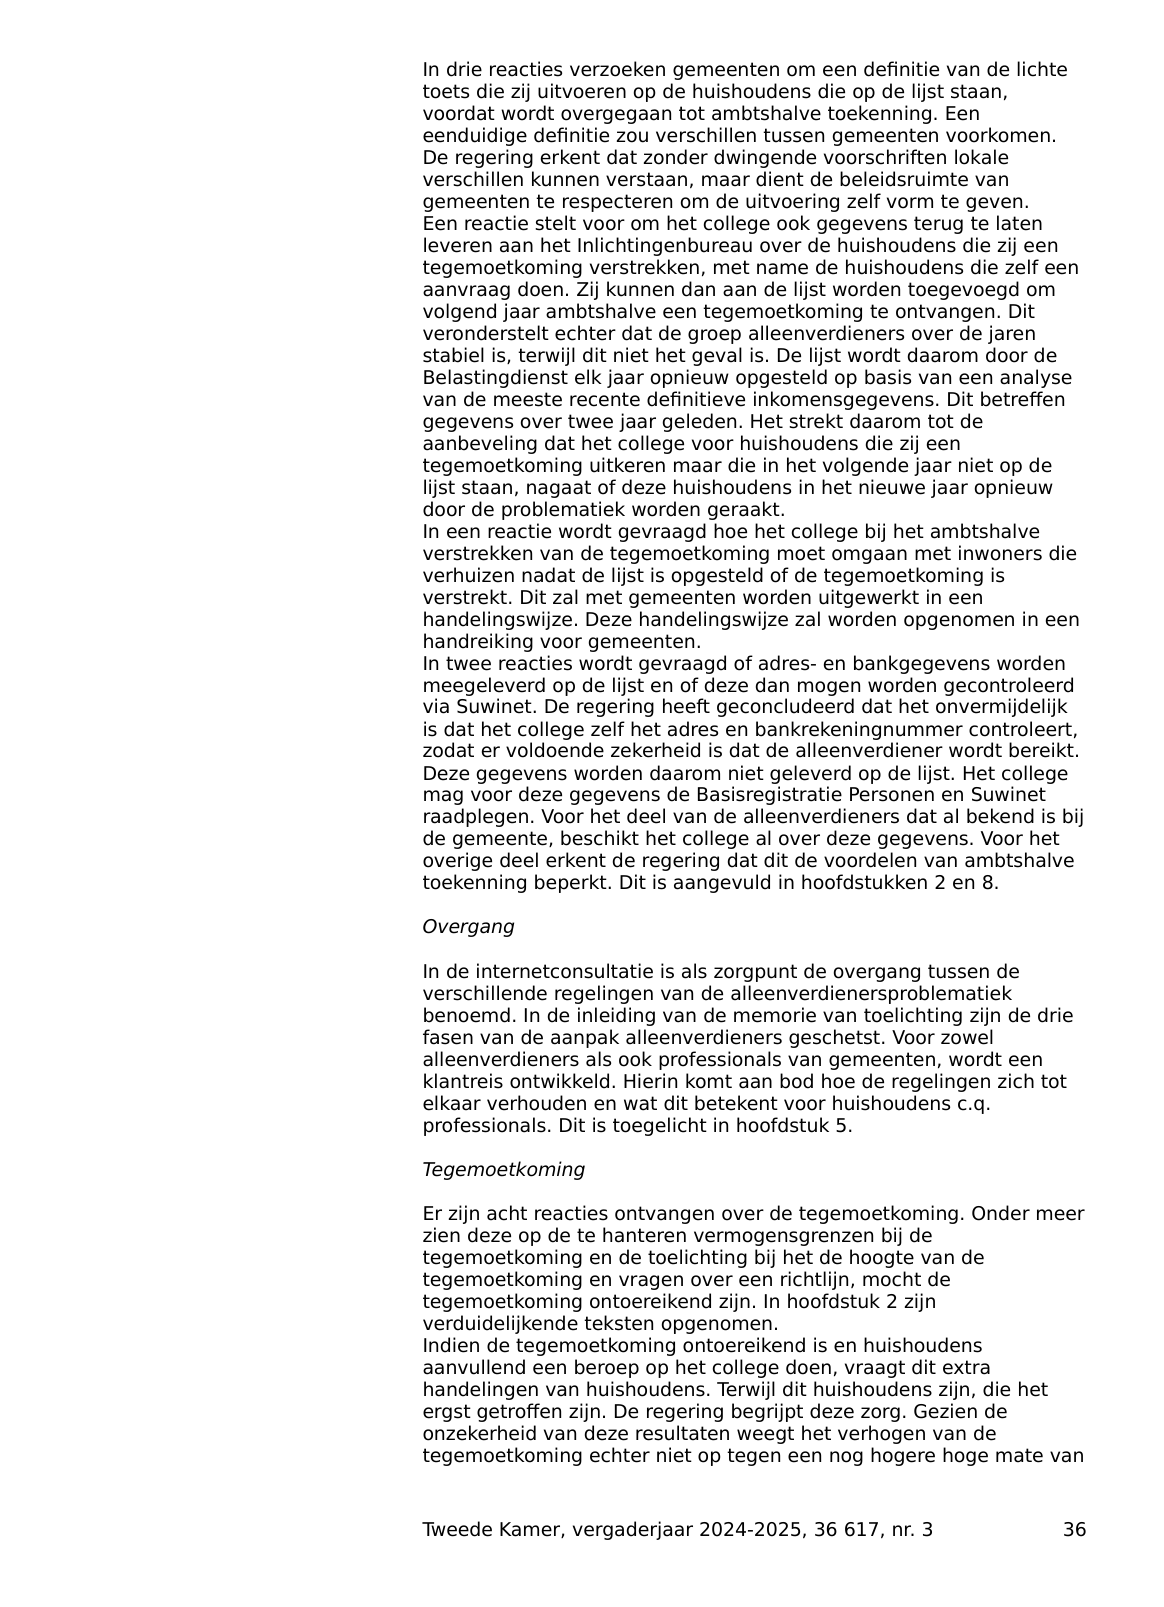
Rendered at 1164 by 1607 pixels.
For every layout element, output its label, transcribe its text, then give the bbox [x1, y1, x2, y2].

text In de internetconsultatie is als zorgpunt de overgang tussen de verschillende regelingen van de alleenverdienersproblematiek benoemd. In de inleiding van de memorie van toelichting zijn de drie fasen van de aanpak alleenverdieners geschetst. Voor zowel alleenverdieners als ook professionals van gemeenten, wordt een klantreis ontwikkeld. Hierin komt aan bod hoe de regelingen zich tot elkaar verhouden en wat dit betekent voor huishoudens c.q. professionals. Dit is toegelicht in hoofdstuk 5. [422, 961, 1087, 1136]
text In twee reacties wordt gevraagd of adres- en bankgegevens worden meegeleverd op de lijst en of deze dan mogen worden gecontroleerd via Suwinet. De regering heeft geconcludeerd dat het onvermijdelijk is dat het college zelf het adres en bankrekeningnummer controleert, zodat er voldoende zekerheid is dat de alleenverdiener wordt bereikt. Deze gegevens worden daarom niet geleverd op de lijst. Het college mag voor deze gegevens de Basisregistratie Personen en Suwinet raadplegen. Voor het deel van de alleenverdieners dat al bekend is bij de gemeente, beschikt het college al over deze gegevens. Voor het overige deel erkent de regering dat dit de voordelen van ambtshalve toekenning beperkt. Dit is aangevuld in hoofdstukken 2 en 8. [422, 652, 1087, 894]
subtitle Overgang [422, 916, 1087, 938]
text Een reactie stelt voor om het college ook gegevens terug te laten leveren aan het Inlichtingenbureau over de huishoudens die zij een tegemoetkoming verstrekken, met name de huishoudens die zelf een aanvraag doen. Zij kunnen dan aan de lijst worden toegevoegd om volgend jaar ambtshalve een tegemoetkoming te ontvangen. Dit veronderstelt echter dat de groep alleenverdieners over de jaren stabiel is, terwijl dit niet het geval is. De lijst wordt daarom door de Belastingdienst elk jaar opnieuw opgesteld op basis van een analyse van de meeste recente definitieve inkomensgegevens. Dit betreffen gegevens over twee jaar geleden. Het strekt daarom tot de aanbeveling dat het college voor huishoudens die zij een tegemoetkoming uitkeren maar die in het volgende jaar niet op de lijst staan, nagaat of deze huishoudens in het nieuwe jaar opnieuw door de problematiek worden geraakt. [422, 213, 1087, 521]
text Indien de tegemoetkoming ontoereikend is en huishoudens aanvullend een beroep op het college doen, vraagt dit extra handelingen van huishoudens. Terwijl dit huishoudens zijn, die het ergst getroffen zijn. De regering begrijpt deze zorg. Gezien de onzekerheid van deze resultaten weegt het verhogen van de tegemoetkoming echter niet op tegen een nog hogere hoge mate van [422, 1335, 1087, 1467]
text Er zijn acht reacties ontvangen over de tegemoetkoming. Onder meer zien deze op de te hanteren vermogensgrenzen bij de tegemoetkoming en de toelichting bij het de hoogte van de tegemoetkoming en vragen over een richtlijn, mocht de tegemoetkoming ontoereikend zijn. In hoofdstuk 2 zijn verduidelijkende teksten opgenomen. [422, 1203, 1087, 1335]
text In drie reacties verzoeken gemeenten om een definitie van de lichte toets die zij uitvoeren op de huishoudens die op de lijst staan, voordat wordt overgegaan tot ambtshalve toekenning. Een eenduidige definitie zou verschillen tussen gemeenten voorkomen. De regering erkent dat zonder dwingende voorschriften lokale verschillen kunnen verstaan, maar dient de beleidsruimte van gemeenten te respecteren om de uitvoering zelf vorm te geven. [422, 59, 1087, 213]
subtitle Tegemoetkoming [422, 1159, 1087, 1181]
text In een reactie wordt gevraagd hoe het college bij het ambtshalve verstrekken van de tegemoetkoming moet omgaan met inwoners die verhuizen nadat de lijst is opgesteld of de tegemoetkoming is verstrekt. Dit zal met gemeenten worden uitgewerkt in een handelingswijze. Deze handelingswijze zal worden opgenomen in een handreiking voor gemeenten. [422, 521, 1087, 652]
